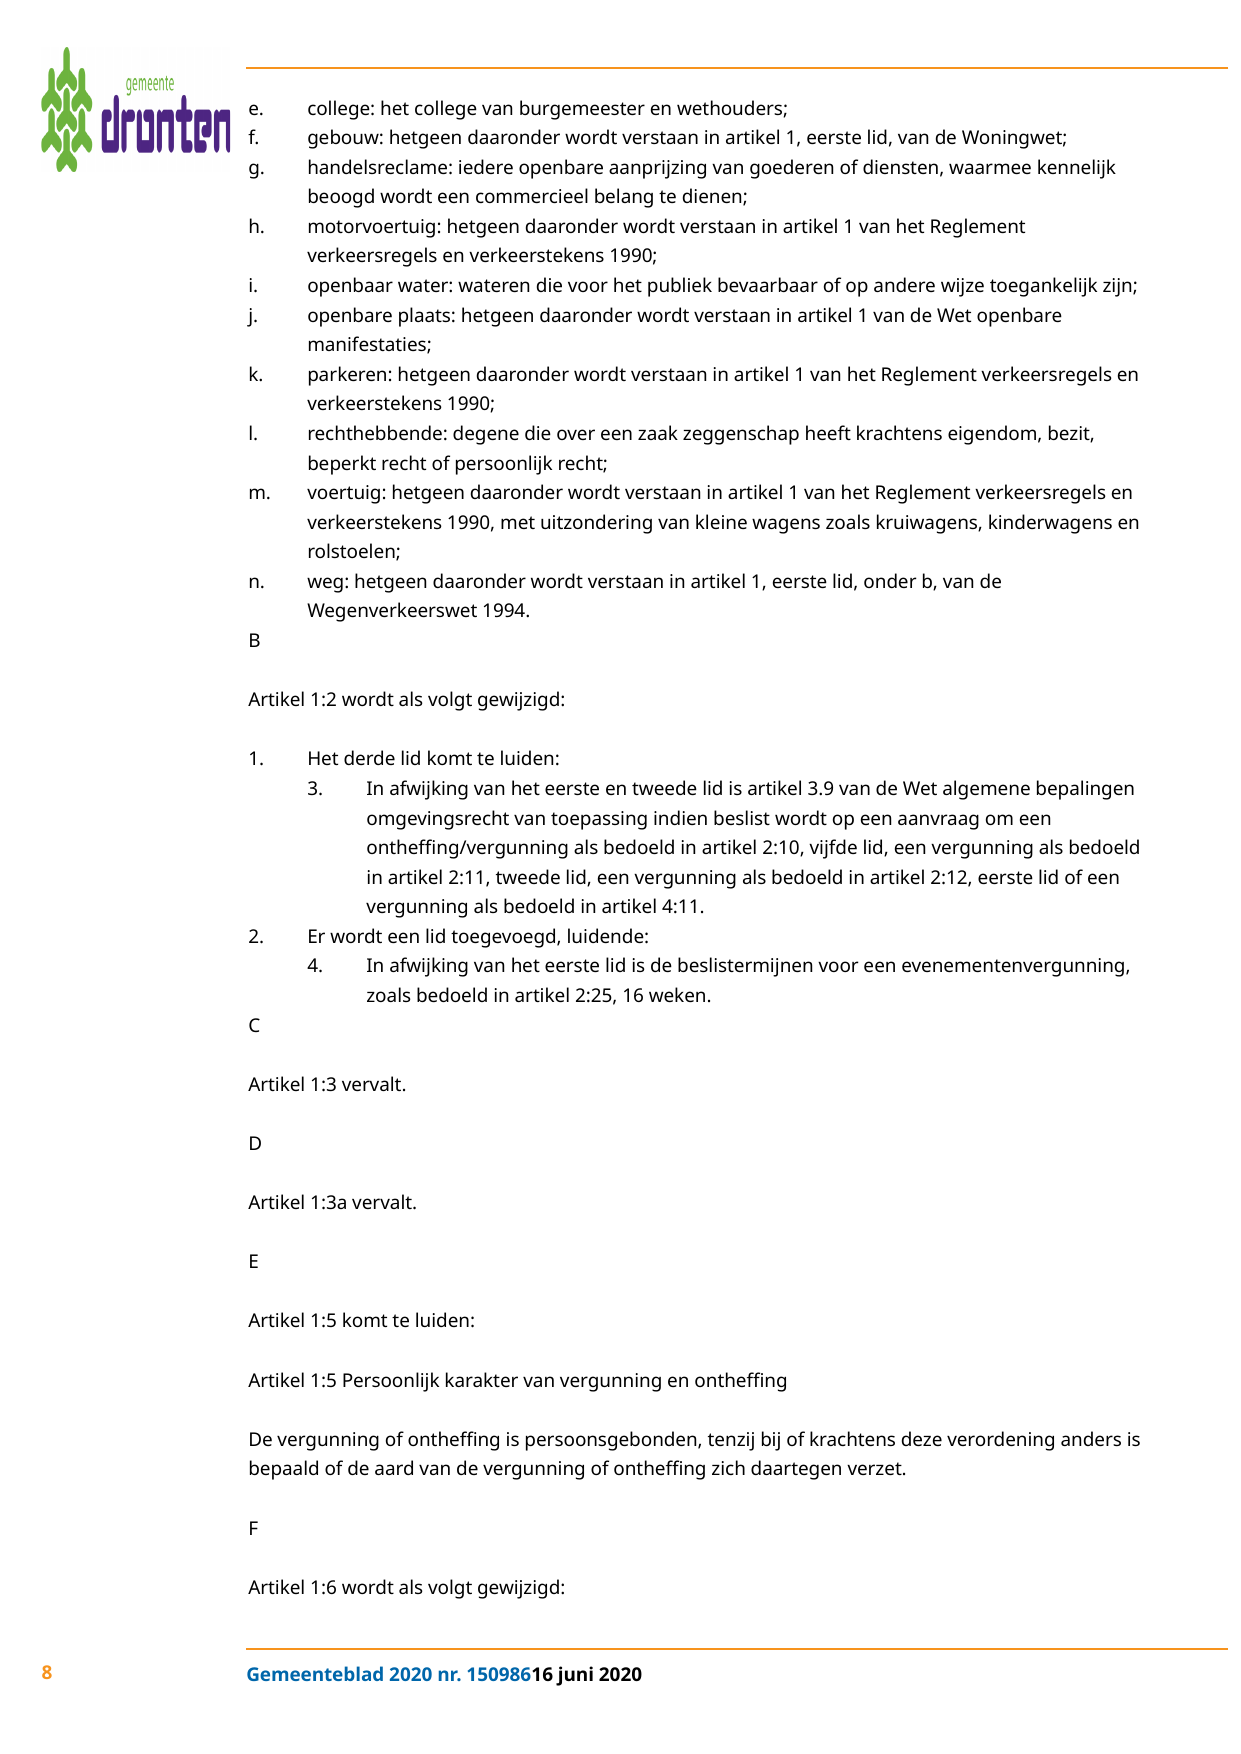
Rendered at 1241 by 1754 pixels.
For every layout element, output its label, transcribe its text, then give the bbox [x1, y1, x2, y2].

list gebouw: hetgeen daaronder wordt verstaan in artikel 1, eerste lid, van de Woningwet; [248, 124, 1152, 150]
text B [248, 627, 1152, 653]
text E [248, 1248, 1152, 1274]
list handelsreclame: iedere openbare aanprijzing van goederen of diensten, waarmee kennelijk beoogd wordt een commercieel belang te dienen; [248, 154, 1152, 209]
text D [248, 1130, 1152, 1156]
text Artikel 1:3a vervalt. [248, 1189, 1152, 1215]
list weg: hetgeen daaronder wordt verstaan in artikel 1, eerste lid, onder b, van de Wegenverkeerswet 1994. [248, 568, 1152, 623]
picture [41, 47, 231, 172]
list parkeren: hetgeen daaronder wordt verstaan in artikel 1 van het Reglement verkeersregels en verkeerstekens 1990; [248, 361, 1152, 416]
text De vergunning of ontheffing is persoonsgebonden, tenzij bij of krachtens deze verordening anders is bepaald of de aard van de vergunning of ontheffing zich daartegen verzet. [248, 1426, 1152, 1481]
list In afwijking van het eerste lid is de beslistermijnen voor een evenementenvergunning, zoals bedoeld in artikel 2:25, 16 weken. [307, 953, 1152, 1008]
list voertuig: hetgeen daaronder wordt verstaan in artikel 1 van het Reglement verkeersregels en verkeerstekens 1990, met uitzondering van kleine wagens zoals kruiwagens, kinderwagens en rolstoelen; [248, 479, 1152, 564]
text C [248, 1012, 1152, 1038]
list Het derde lid komt te luiden: [248, 746, 1152, 771]
text Artikel 1:3 vervalt. [248, 1071, 1152, 1097]
list motorvoertuig: hetgeen daaronder wordt verstaan in artikel 1 van het Reglement verkeersregels en verkeerstekens 1990; [248, 213, 1152, 268]
list openbare plaats: hetgeen daaronder wordt verstaan in artikel 1 van de Wet openbare manifestaties; [248, 302, 1152, 357]
text Artikel 1:6 wordt als volgt gewijzigd: [248, 1574, 1152, 1600]
list openbaar water: wateren die voor het publiek bevaarbaar of op andere wijze toegankelijk zijn; [248, 272, 1152, 298]
text Artikel 1:5 komt te luiden: [248, 1308, 1152, 1333]
list college: het college van burgemeester en wethouders; [248, 95, 1152, 121]
text Artikel 1:2 wordt als volgt gewijzigd: [248, 686, 1152, 712]
list Er wordt een lid toegevoegd, luidende: [248, 923, 1152, 949]
text Artikel 1:5 Persoonlijk karakter van vergunning en ontheffing [248, 1367, 1152, 1393]
list rechthebbende: degene die over een zaak zeggenschap heeft krachtens eigendom, bezit, beperkt recht of persoonlijk recht; [248, 420, 1152, 476]
text F [248, 1515, 1152, 1541]
list In afwijking van het eerste en tweede lid is artikel 3.9 van de Wet algemene bepalingen omgevingsrecht van toepassing indien beslist wordt op een aanvraag om een ontheffing/vergunning als bedoeld in artikel 2:10, vijfde lid, een vergunning als bedoeld in artikel 2:11, tweede lid, een vergunning als bedoeld in artikel 2:12, eerste lid of een vergunning als bedoeld in artikel 4:11. [307, 775, 1152, 919]
